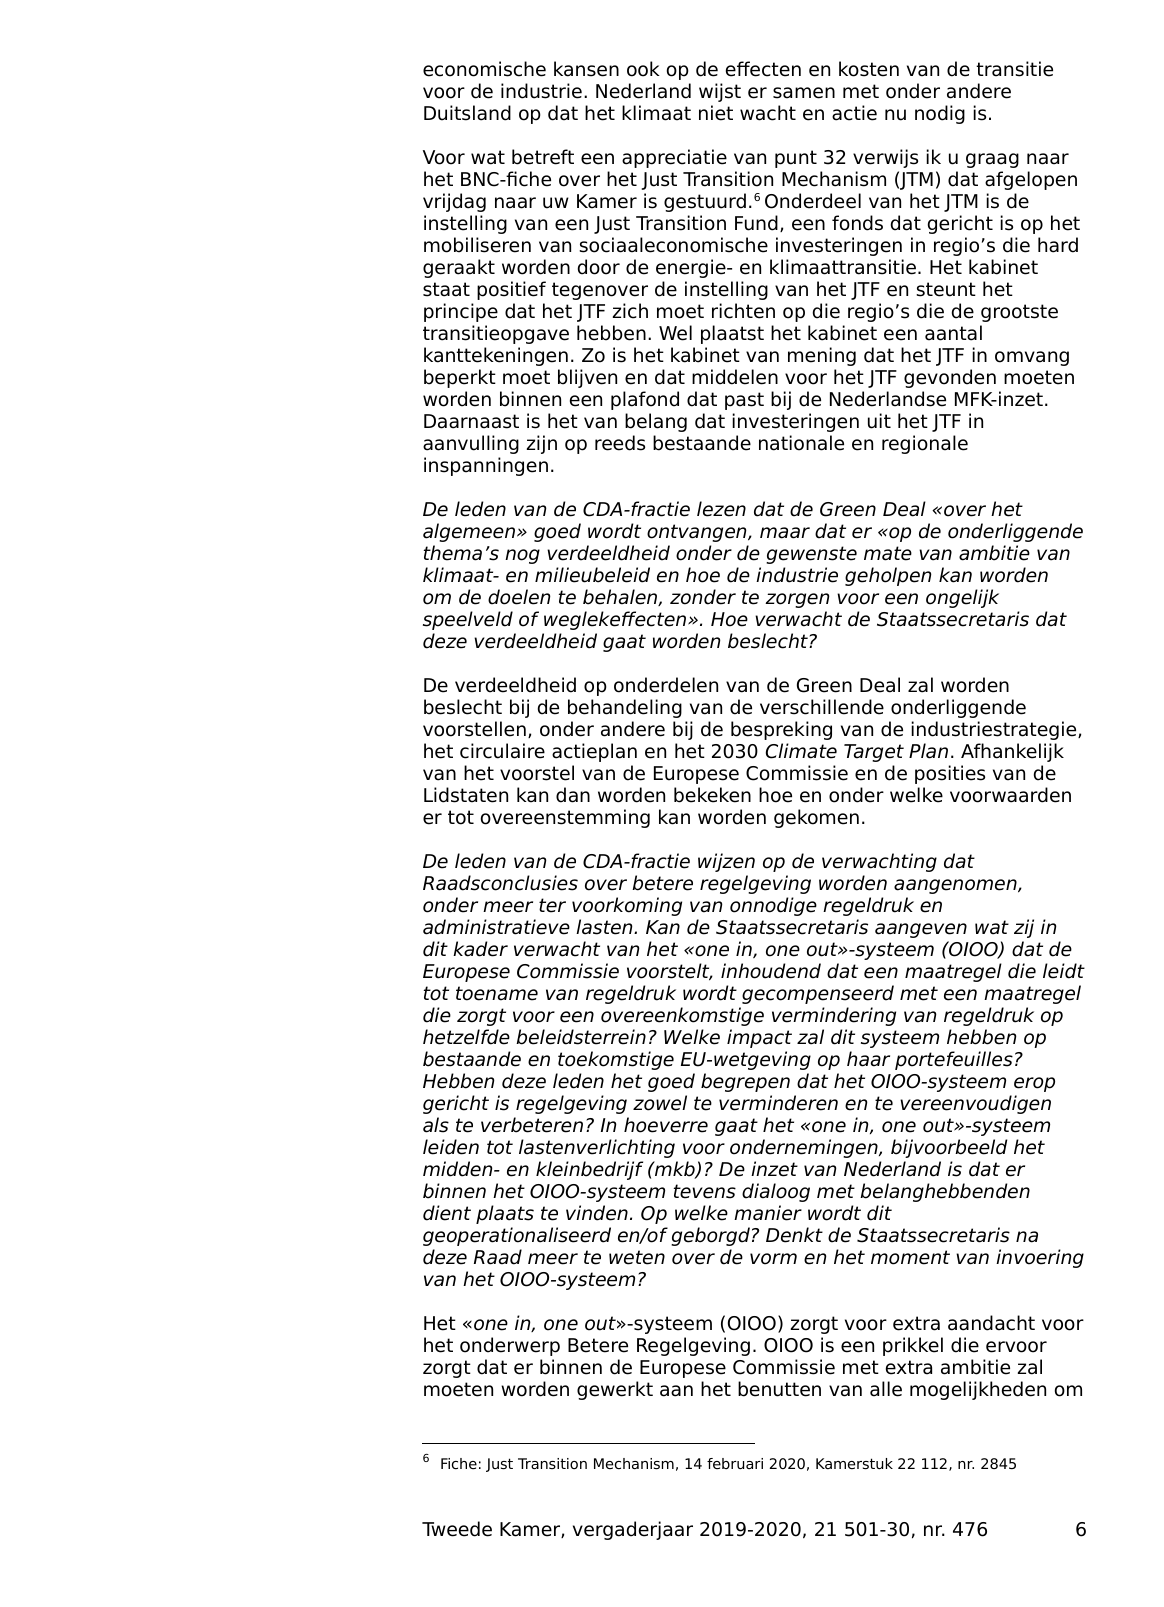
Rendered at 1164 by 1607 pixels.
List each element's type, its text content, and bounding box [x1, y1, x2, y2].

text Het «one in, one out»-systeem (OIOO) zorgt voor extra aandacht voor het onderwerp Betere Regelgeving. OIOO is een prikkel die ervoor zorgt dat er binnen de Europese Commissie met extra ambitie zal moeten worden gewerkt aan het benutten van alle mogelijkheden om [422, 1313, 1087, 1401]
text Voor wat betreft een appreciatie van punt 32 verwijs ik u graag naar het BNC-fiche over het Just Transition Mechanism (JTM) dat afgelopen vrijdag naar uw Kamer is gestuurd.Onderdeel van het JTM is de instelling van een Just Transition Fund, een fonds dat gericht is op het mobiliseren van sociaaleconomische investeringen in regio’s die hard geraakt worden door de energie- en klimaattransitie. Het kabinet staat positief tegenover de instelling van het JTF en steunt het principe dat het JTF zich moet richten op die regio’s die de grootste transitieopgave hebben. Wel plaatst het kabinet een aantal kanttekeningen. Zo is het kabinet van mening dat het JTF in omvang beperkt moet blijven en dat middelen voor het JTF gevonden moeten worden binnen een plafond dat past bij de Nederlandse MFK-inzet. Daarnaast is het van belang dat investeringen uit het JTF in aanvulling zijn op reeds bestaande nationale en regionale inspanningen. [422, 147, 1087, 477]
text economische kansen ook op de effecten en kosten van de transitie voor de industrie. Nederland wijst er samen met onder andere Duitsland op dat het klimaat niet wacht en actie nu nodig is. [422, 59, 1087, 125]
text Fiche: Just Transition Mechanism, 14 februari 2020, Kamerstuk 22 112, nr. 2845 [422, 1452, 1087, 1474]
text De leden van de CDA-fractie wijzen op de verwachting dat Raadsconclusies over betere regelgeving worden aangenomen, onder meer ter voorkoming van onnodige regeldruk en administratieve lasten. Kan de Staatssecretaris aangeven wat zij in dit kader verwacht van het «one in, one out»-systeem (OIOO) dat de Europese Commissie voorstelt, inhoudend dat een maatregel die leidt tot toename van regeldruk wordt gecompenseerd met een maatregel die zorgt voor een overeenkomstige vermindering van regeldruk op hetzelfde beleidsterrein? Welke impact zal dit systeem hebben op bestaande en toekomstige EU-wetgeving op haar portefeuilles? Hebben deze leden het goed begrepen dat het OIOO-systeem erop gericht is regelgeving zowel te verminderen en te vereenvoudigen als te verbeteren? In hoeverre gaat het «one in, one out»-systeem leiden tot lastenverlichting voor ondernemingen, bijvoorbeeld het midden- en kleinbedrijf (mkb)? De inzet van Nederland is dat er binnen het OIOO-systeem tevens dialoog met belanghebbenden dient plaats te vinden. Op welke manier wordt dit geoperationaliseerd en/of geborgd? Denkt de Staatssecretaris na deze Raad meer te weten over de vorm en het moment van invoering van het OIOO-systeem? [422, 851, 1087, 1291]
text De leden van de CDA-fractie lezen dat de Green Deal «over het algemeen» goed wordt ontvangen, maar dat er «op de onderliggende thema’s nog verdeeldheid onder de gewenste mate van ambitie van klimaat- en milieubeleid en hoe de industrie geholpen kan worden om de doelen te behalen, zonder te zorgen voor een ongelijk speelveld of weglekeffecten». Hoe verwacht de Staatssecretaris dat deze verdeeldheid gaat worden beslecht? [422, 499, 1087, 653]
text De verdeeldheid op onderdelen van de Green Deal zal worden beslecht bij de behandeling van de verschillende onderliggende voorstellen, onder andere bij de bespreking van de industriestrategie, het circulaire actieplan en het 2030 Climate Target Plan. Afhankelijk van het voorstel van de Europese Commissie en de posities van de Lidstaten kan dan worden bekeken hoe en onder welke voorwaarden er tot overeenstemming kan worden gekomen. [422, 675, 1087, 829]
